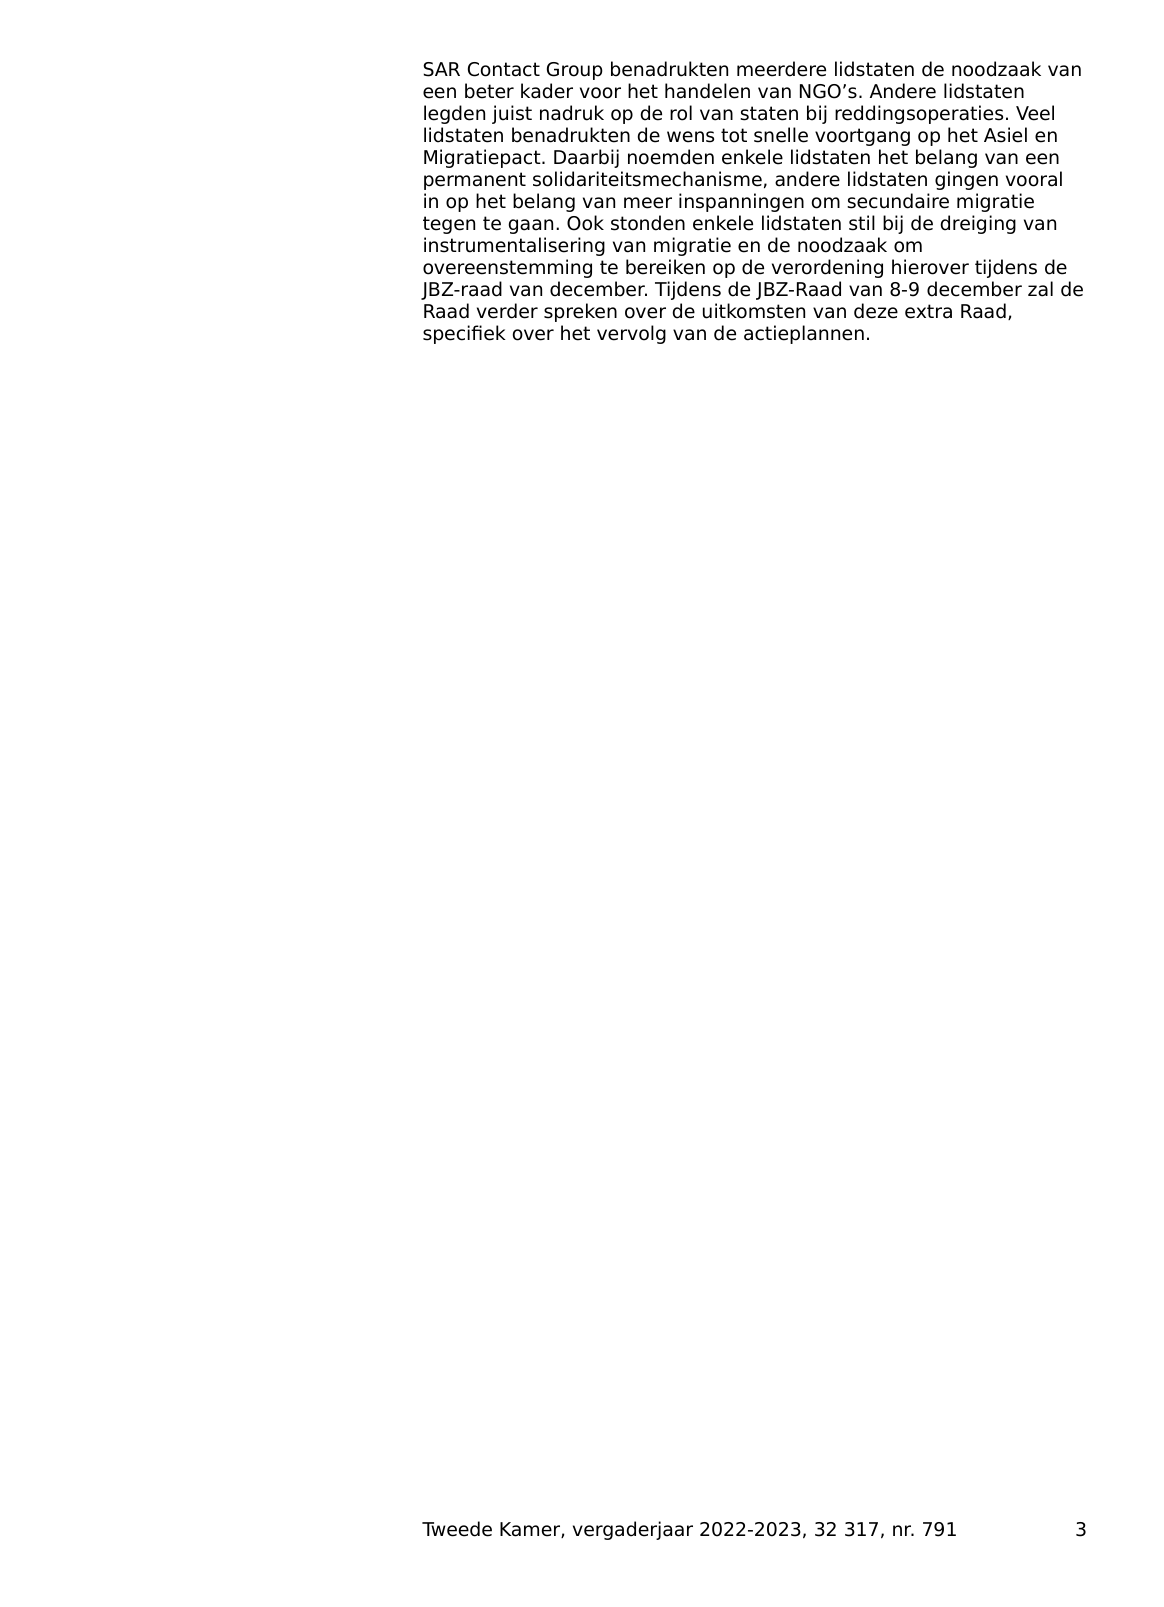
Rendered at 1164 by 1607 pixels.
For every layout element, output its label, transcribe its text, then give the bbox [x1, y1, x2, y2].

text SAR Contact Group benadrukten meerdere lidstaten de noodzaak van een beter kader voor het handelen van NGO’s. Andere lidstaten legden juist nadruk op de rol van staten bij reddingsoperaties. Veel lidstaten benadrukten de wens tot snelle voortgang op het Asiel en Migratiepact. Daarbij noemden enkele lidstaten het belang van een permanent solidariteitsmechanisme, andere lidstaten gingen vooral in op het belang van meer inspanningen om secundaire migratie tegen te gaan. Ook stonden enkele lidstaten stil bij de dreiging van instrumentalisering van migratie en de noodzaak om overeenstemming te bereiken op de verordening hierover tijdens de JBZ-raad van december. Tijdens de JBZ-Raad van 8-9 december zal de Raad verder spreken over de uitkomsten van deze extra Raad, specifiek over het vervolg van de actieplannen. [422, 59, 1087, 345]
